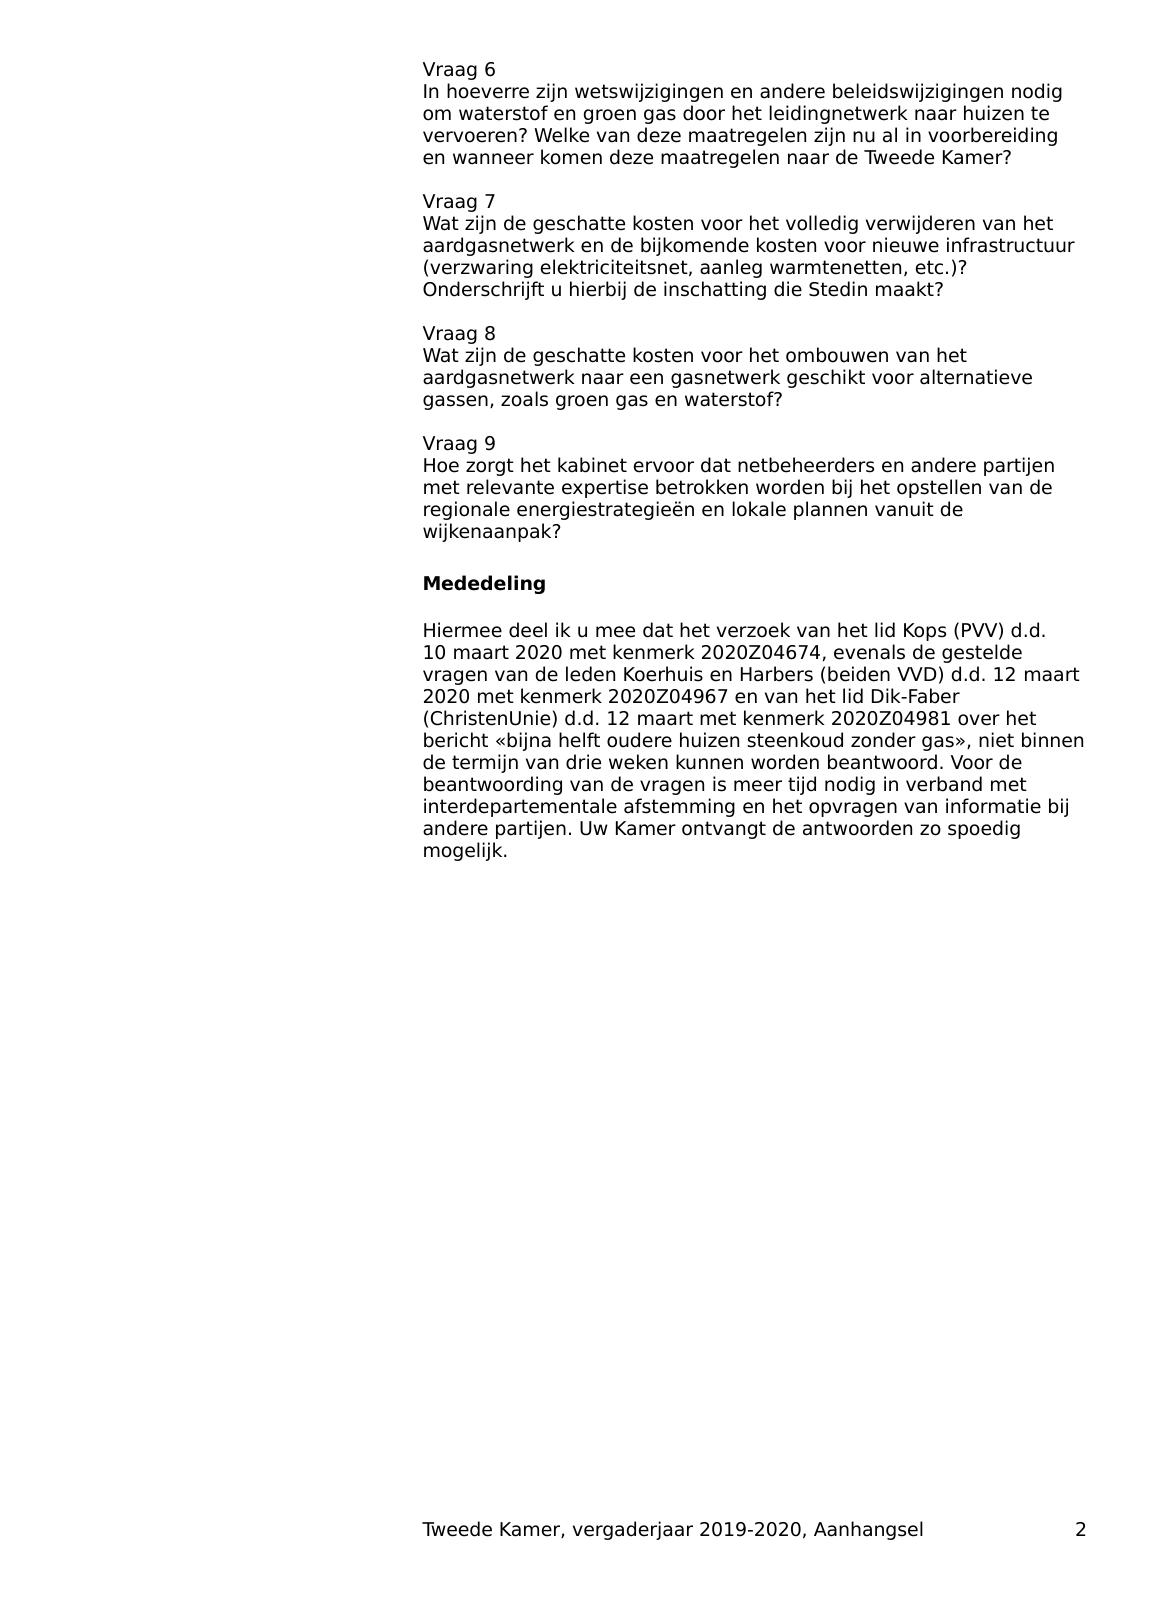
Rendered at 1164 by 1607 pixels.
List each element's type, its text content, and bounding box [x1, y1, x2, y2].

text In hoeverre zijn wetswijzigingen en andere beleidswijzigingen nodig om waterstof en groen gas door het leidingnetwerk naar huizen te vervoeren? Welke van deze maatregelen zijn nu al in voorbereiding en wanneer komen deze maatregelen naar de Tweede Kamer? [422, 81, 1087, 169]
text Wat zijn de geschatte kosten voor het ombouwen van het aardgasnetwerk naar een gasnetwerk geschikt voor alternatieve gassen, zoals groen gas en waterstof? [422, 345, 1087, 411]
text Vraag 7 [422, 191, 1087, 213]
text Vraag 9 [422, 433, 1087, 455]
text Hiermee deel ik u mee dat het verzoek van het lid Kops (PVV) d.d. 10 maart 2020 met kenmerk 2020Z04674, evenals de gestelde vragen van de leden Koerhuis en Harbers (beiden VVD) d.d. 12 maart 2020 met kenmerk 2020Z04967 en van het lid Dik-Faber (ChristenUnie) d.d. 12 maart met kenmerk 2020Z04981 over het bericht «bijna helft oudere huizen steenkoud zonder gas», niet binnen de termijn van drie weken kunnen worden beantwoord. Voor de beantwoording van de vragen is meer tijd nodig in verband met interdepartementale afstemming en het opvragen van informatie bij andere partijen. Uw Kamer ontvangt de antwoorden zo spoedig mogelijk. [422, 620, 1087, 862]
subtitle Mededeling [422, 573, 1087, 595]
text Hoe zorgt het kabinet ervoor dat netbeheerders en andere partijen met relevante expertise betrokken worden bij het opstellen van de regionale energiestrategieën en lokale plannen vanuit de wijkenaanpak? [422, 455, 1087, 543]
text Wat zijn de geschatte kosten voor het volledig verwijderen van het aardgasnetwerk en de bijkomende kosten voor nieuwe infrastructuur (verzwaring elektriciteitsnet, aanleg warmtenetten, etc.)? Onderschrijft u hierbij de inschatting die Stedin maakt? [422, 213, 1087, 301]
text Vraag 8 [422, 323, 1087, 345]
text Vraag 6 [422, 59, 1087, 81]
